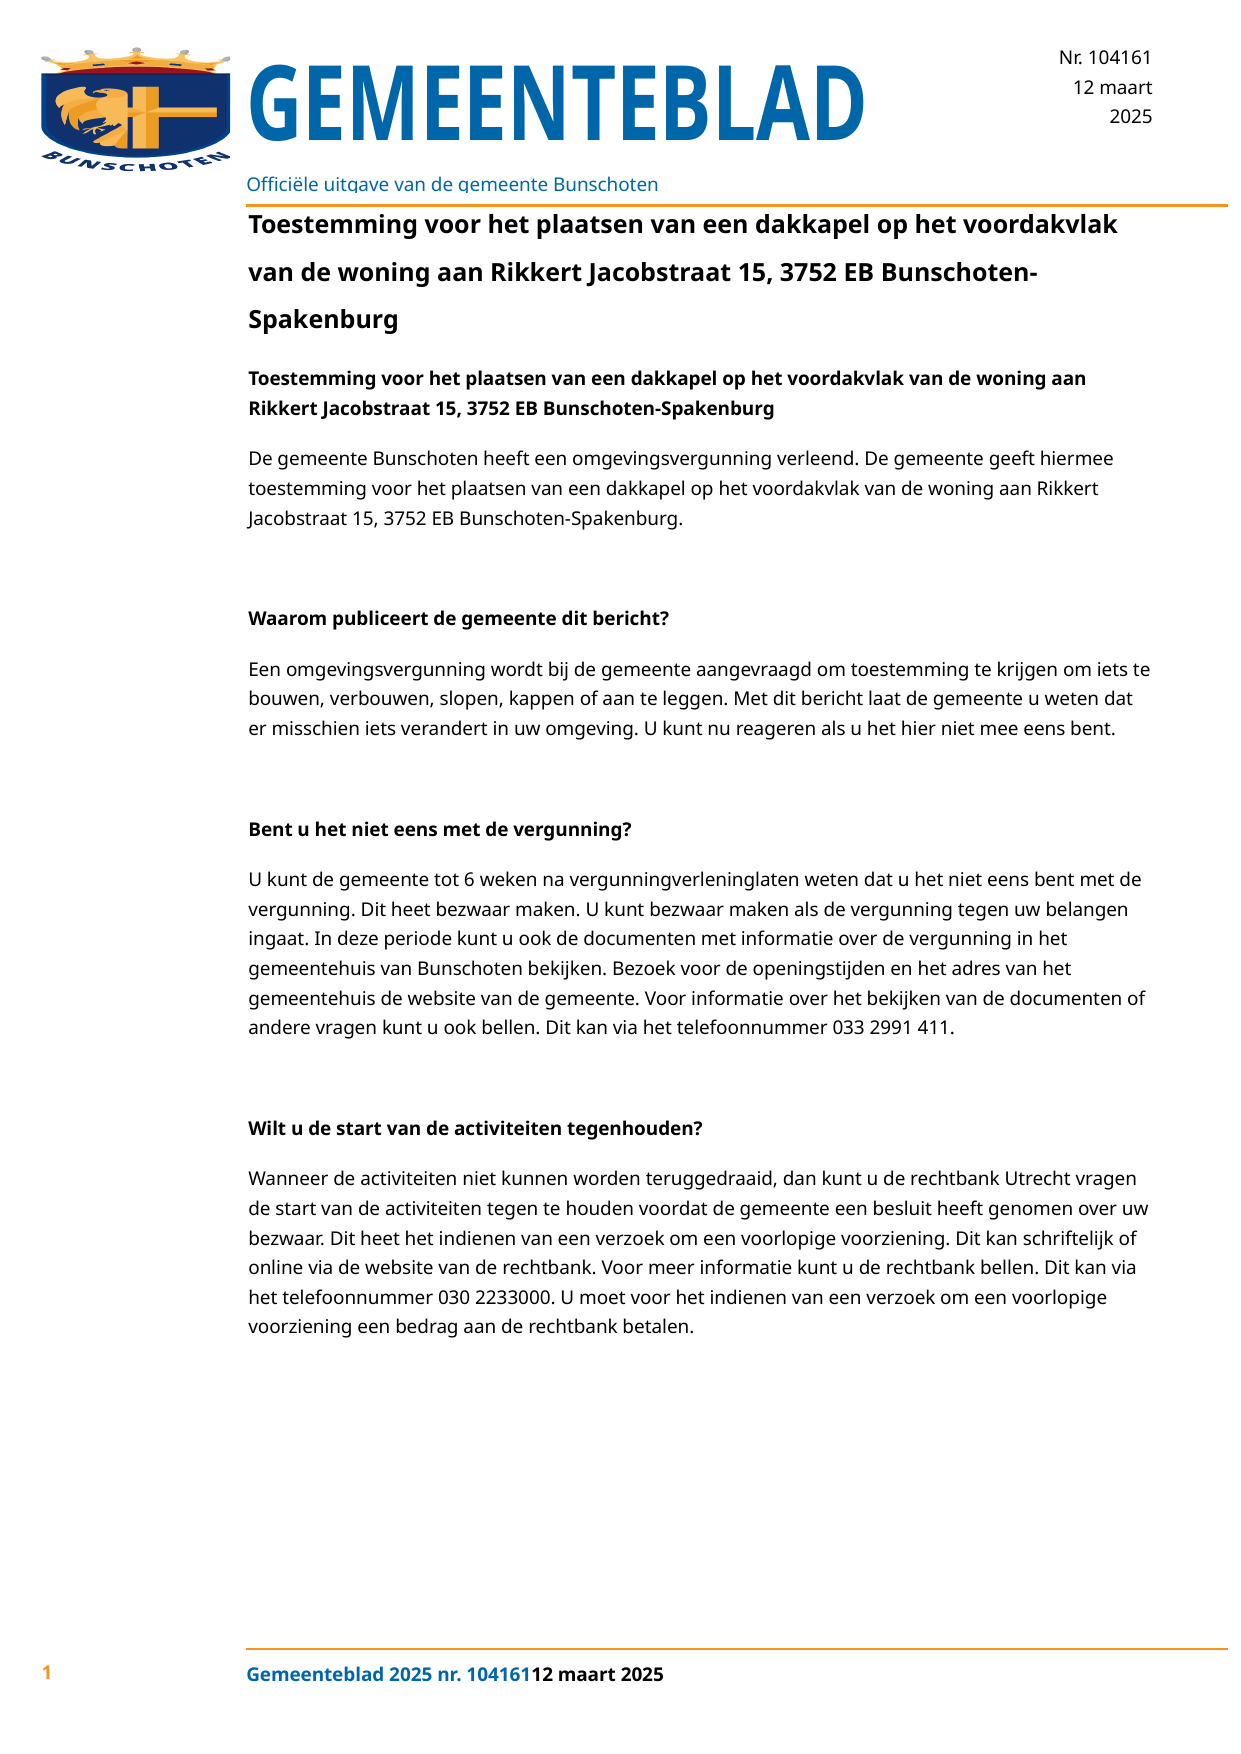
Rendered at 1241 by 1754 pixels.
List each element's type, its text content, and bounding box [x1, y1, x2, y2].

text Toestemming voor het plaatsen van een dakkapel op het voordakvlak van de woning aan Rikkert Jacobstraat 15, 3752 EB Bunschoten-Spakenburg [248, 366, 1152, 421]
text Een omgevingsvergunning wordt bij de gemeente aangevraagd om toestemming te krijgen om iets te bouwen, verbouwen, slopen, kappen of aan te leggen. Met dit bericht laat de gemeente u weten dat er misschien iets verandert in uw omgeving. U kunt nu reageren als u het hier niet mee eens bent. [248, 656, 1152, 741]
text De gemeente Bunschoten heeft een omgevingsvergunning verleend. De gemeente geeft hiermee toestemming voor het plaatsen van een dakkapel op het voordakvlak van de woning aan Rikkert Jacobstraat 15, 3752 EB Bunschoten-Spakenburg. [248, 446, 1152, 530]
picture [41, 47, 231, 172]
text Bent u het niet eens met de vergunning? [248, 816, 1152, 842]
text Waarom publiceert de gemeente dit bericht? [248, 606, 1152, 631]
text Wanneer de activiteiten niet kunnen worden teruggedraaid, dan kunt u de rechtbank Utrecht vragen de start van de activiteiten tegen te houden voordat de gemeente een besluit heeft genomen over uw bezwaar. Dit heet het indienen van een verzoek om een voorlopige voorziening. Dit kan schriftelijk of online via de website van de rechtbank. Voor meer informatie kunt u de rechtbank bellen. Dit kan via het telefoonnummer 030 2233000. U moet voor het indienen van een verzoek om een voorlopige voorziening een bedrag aan de rechtbank betalen. [248, 1166, 1152, 1339]
text Toestemming voor het plaatsen van een dakkapel op het voordakvlak van de woning aan Rikkert Jacobstraat 15, 3752 EB Bunschoten-Spakenburg [248, 207, 1152, 336]
text U kunt de gemeente tot 6 weken na vergunningverleninglaten weten dat u het niet eens bent met de vergunning. Dit heet bezwaar maken. U kunt bezwaar maken als de vergunning tegen uw belangen ingaat. In deze periode kunt u ook de documenten met informatie over de vergunning in het gemeentehuis van Bunschoten bekijken. Bezoek voor de openingstijden en het adres van het gemeentehuis de website van de gemeente. Voor informatie over het bekijken van de documenten of andere vragen kunt u ook bellen. Dit kan via het telefoonnummer 033 2991 411. [248, 866, 1152, 1040]
text Wilt u de start van de activiteiten tegenhouden? [248, 1115, 1152, 1141]
